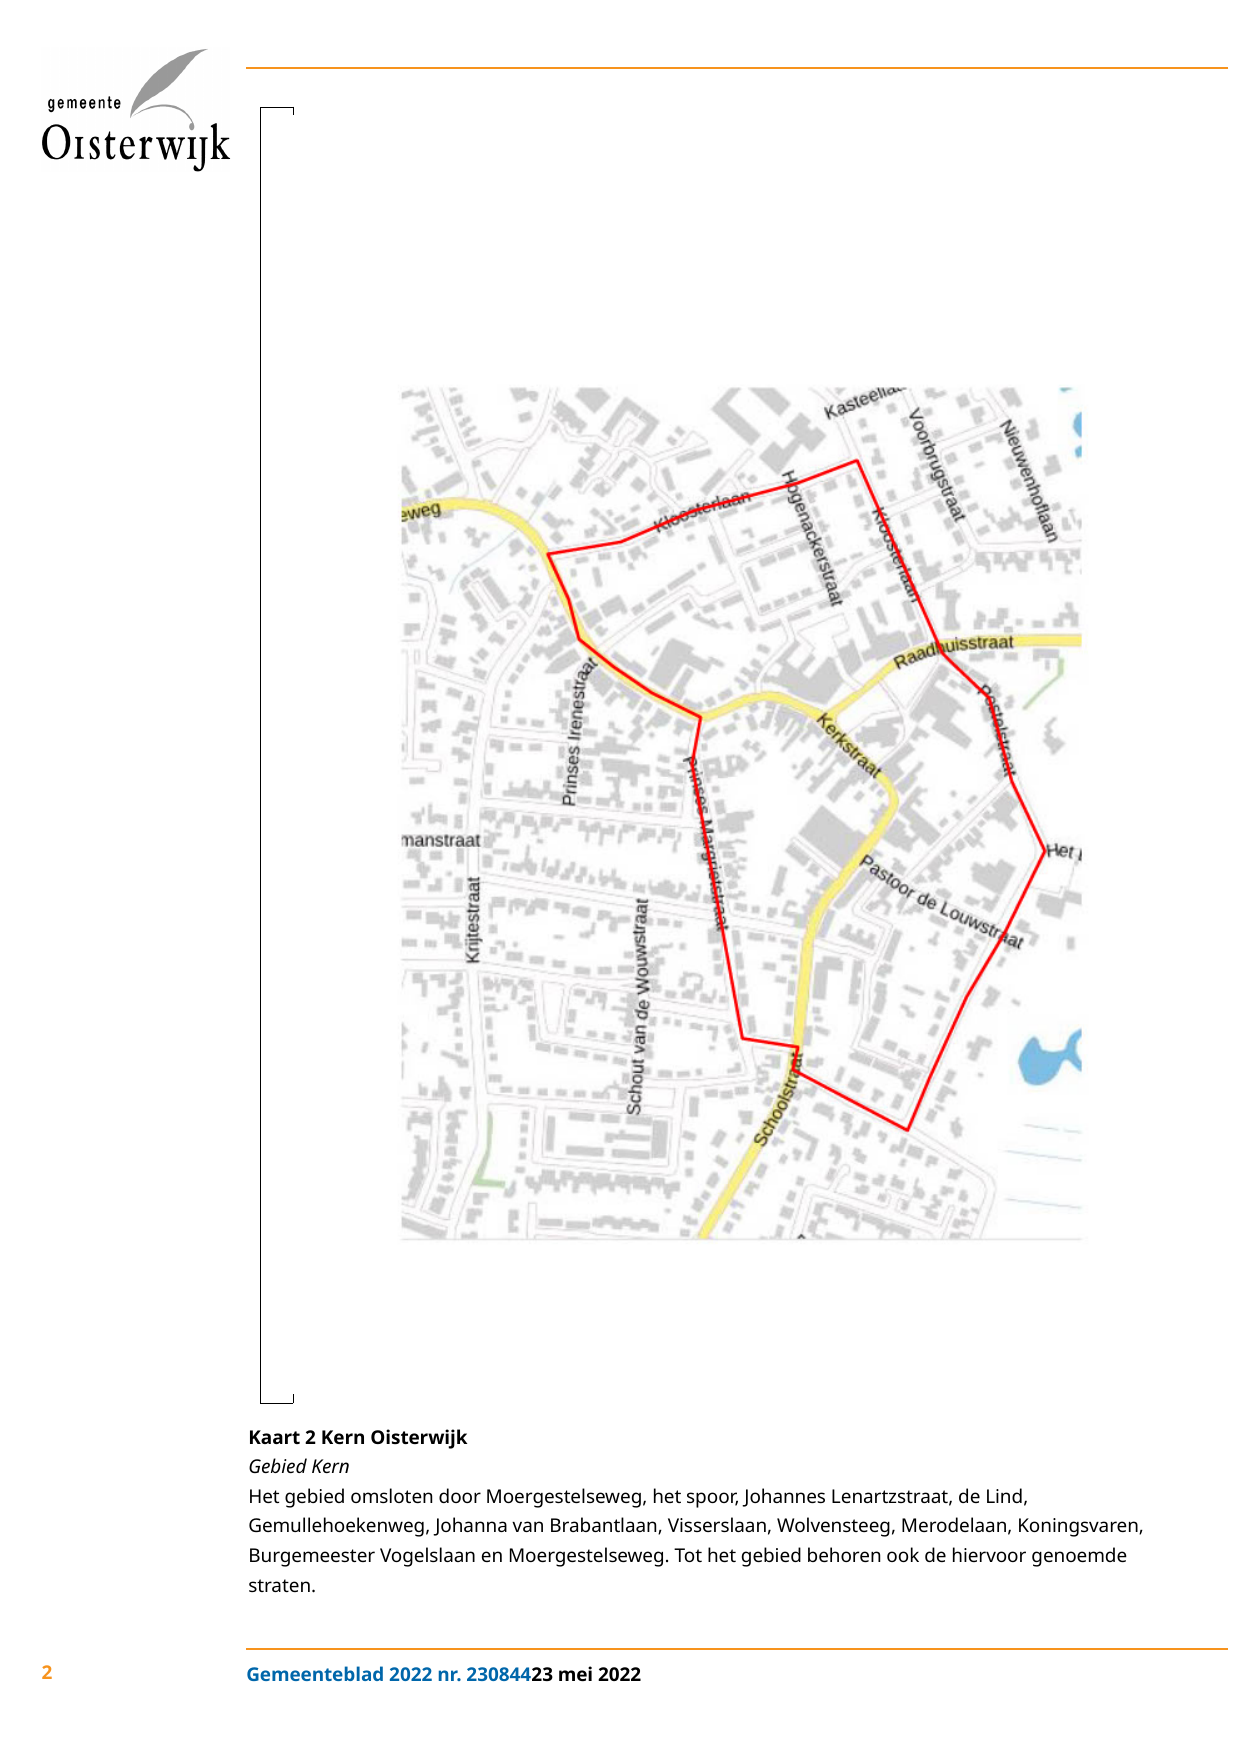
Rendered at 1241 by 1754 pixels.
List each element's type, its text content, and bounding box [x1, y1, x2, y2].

picture [268, 115, 1173, 1394]
text Gebied Kern [248, 1453, 1152, 1479]
picture [41, 47, 231, 172]
text Het gebied omsloten door Moergestelseweg, het spoor, Johannes Lenartzstraat, de Lind, Gemullehoekenweg, Johanna van Brabantlaan, Visserslaan, Wolvensteeg, Merodelaan, Koningsvaren, Burgemeester Vogelslaan en Moergestelseweg. Tot het gebied behoren ook de hiervoor genoemde straten. [248, 1483, 1152, 1598]
text Kaart 2 Kern Oisterwijk [248, 1424, 1152, 1450]
